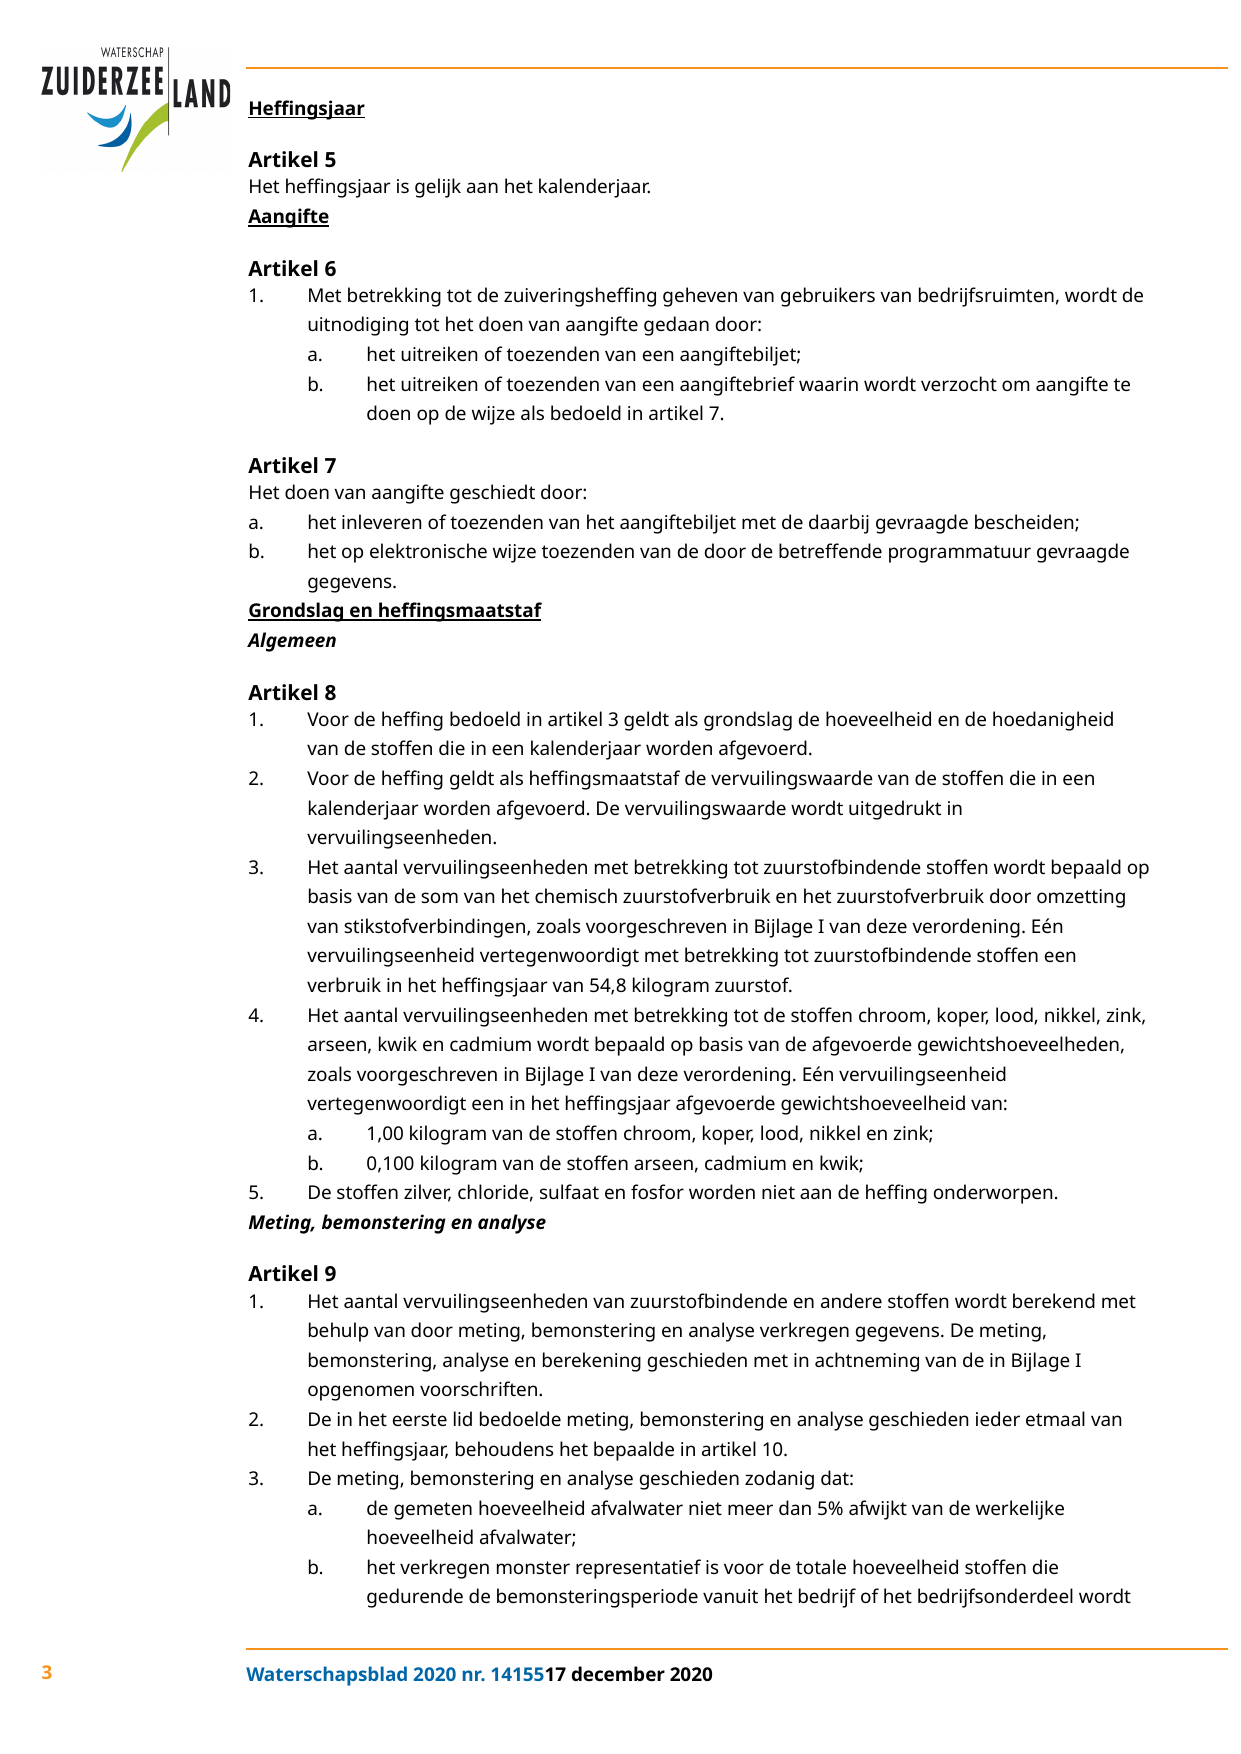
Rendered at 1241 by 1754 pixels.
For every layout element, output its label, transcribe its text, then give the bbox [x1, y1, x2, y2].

list 0,100 kilogram van de stoffen arseen, cadmium en kwik; [307, 1150, 1152, 1176]
text Algemeen [248, 627, 1152, 653]
list Het aantal vervuilingseenheden van zuurstofbindende en andere stoffen wordt berekend met behulp van door meting, bemonstering en analyse verkregen gegevens. De meting, bemonstering, analyse en berekening geschieden met in achtneming van de in Bijlage I opgenomen voorschriften. [248, 1288, 1152, 1402]
text Artikel 7 [248, 451, 1152, 479]
list Voor de heffing bedoeld in artikel 3 geldt als grondslag de hoeveelheid en de hoedanigheid van de stoffen die in een kalenderjaar worden afgevoerd. [248, 706, 1152, 761]
list de gemeten hoeveelheid afvalwater niet meer dan 5% afwijkt van de werkelijke hoeveelheid afvalwater; [307, 1495, 1152, 1550]
text Het doen van aangifte geschiedt door: [248, 479, 1152, 505]
picture [41, 47, 231, 172]
list De meting, bemonstering en analyse geschieden zodanig dat: [248, 1465, 1152, 1491]
list Het aantal vervuilingseenheden met betrekking tot de stoffen chroom, koper, lood, nikkel, zink, arseen, kwik en cadmium wordt bepaald op basis van de afgevoerde gewichtshoeveelheden, zoals voorgeschreven in Bijlage I van deze verordening. Eén vervuilingseenheid vertegenwoordigt een in het heffingsjaar afgevoerde gewichtshoeveelheid van: [248, 1002, 1152, 1116]
text Meting, bemonstering en analyse [248, 1209, 1152, 1235]
list het verkregen monster representatief is voor de totale hoeveelheid stoffen die gedurende de bemonsteringsperiode vanuit het bedrijf of het bedrijfsonderdeel wordt [307, 1554, 1152, 1609]
list Met betrekking tot de zuiveringsheffing geheven van gebruikers van bedrijfsruimten, wordt de uitnodiging tot het doen van aangifte gedaan door: [248, 282, 1152, 337]
text Het heffingsjaar is gelijk aan het kalenderjaar. [248, 174, 1152, 199]
list Het aantal vervuilingseenheden met betrekking tot zuurstofbindende stoffen wordt bepaald op basis van de som van het chemisch zuurstofverbruik en het zuurstofverbruik door omzetting van stikstofverbindingen, zoals voorgeschreven in Bijlage I van deze verordening. Eén vervuilingseenheid vertegenwoordigt met betrekking tot zuurstofbindende stoffen een verbruik in het heffingsjaar van 54,8 kilogram zuurstof. [248, 854, 1152, 998]
text Heffingsjaar [248, 95, 1152, 121]
list het uitreiken of toezenden van een aangiftebrief waarin wordt verzocht om aangifte te doen op de wijze als bedoeld in artikel 7. [307, 371, 1152, 426]
text Artikel 8 [248, 678, 1152, 706]
text Artikel 5 [248, 145, 1152, 174]
text Artikel 9 [248, 1259, 1152, 1288]
list het uitreiken of toezenden van een aangiftebiljet; [307, 341, 1152, 367]
list het inleveren of toezenden van het aangiftebiljet met de daarbij gevraagde bescheiden; [248, 509, 1152, 534]
text Grondslag en heffingsmaatstaf [248, 598, 1152, 623]
list De in het eerste lid bedoelde meting, bemonstering en analyse geschieden ieder etmaal van het heffingsjaar, behoudens het bepaalde in artikel 10. [248, 1406, 1152, 1461]
list De stoffen zilver, chloride, sulfaat en fosfor worden niet aan de heffing onderworpen. [248, 1179, 1152, 1205]
list Voor de heffing geldt als heffingsmaatstaf de vervuilingswaarde van de stoffen die in een kalenderjaar worden afgevoerd. De vervuilingswaarde wordt uitgedrukt in vervuilingseenheden. [248, 765, 1152, 850]
list het op elektronische wijze toezenden van de door de betreffende programmatuur gevraagde gegevens. [248, 538, 1152, 594]
text Aangifte [248, 203, 1152, 229]
text Artikel 6 [248, 254, 1152, 282]
list 1,00 kilogram van de stoffen chroom, koper, lood, nikkel en zink; [307, 1120, 1152, 1146]
